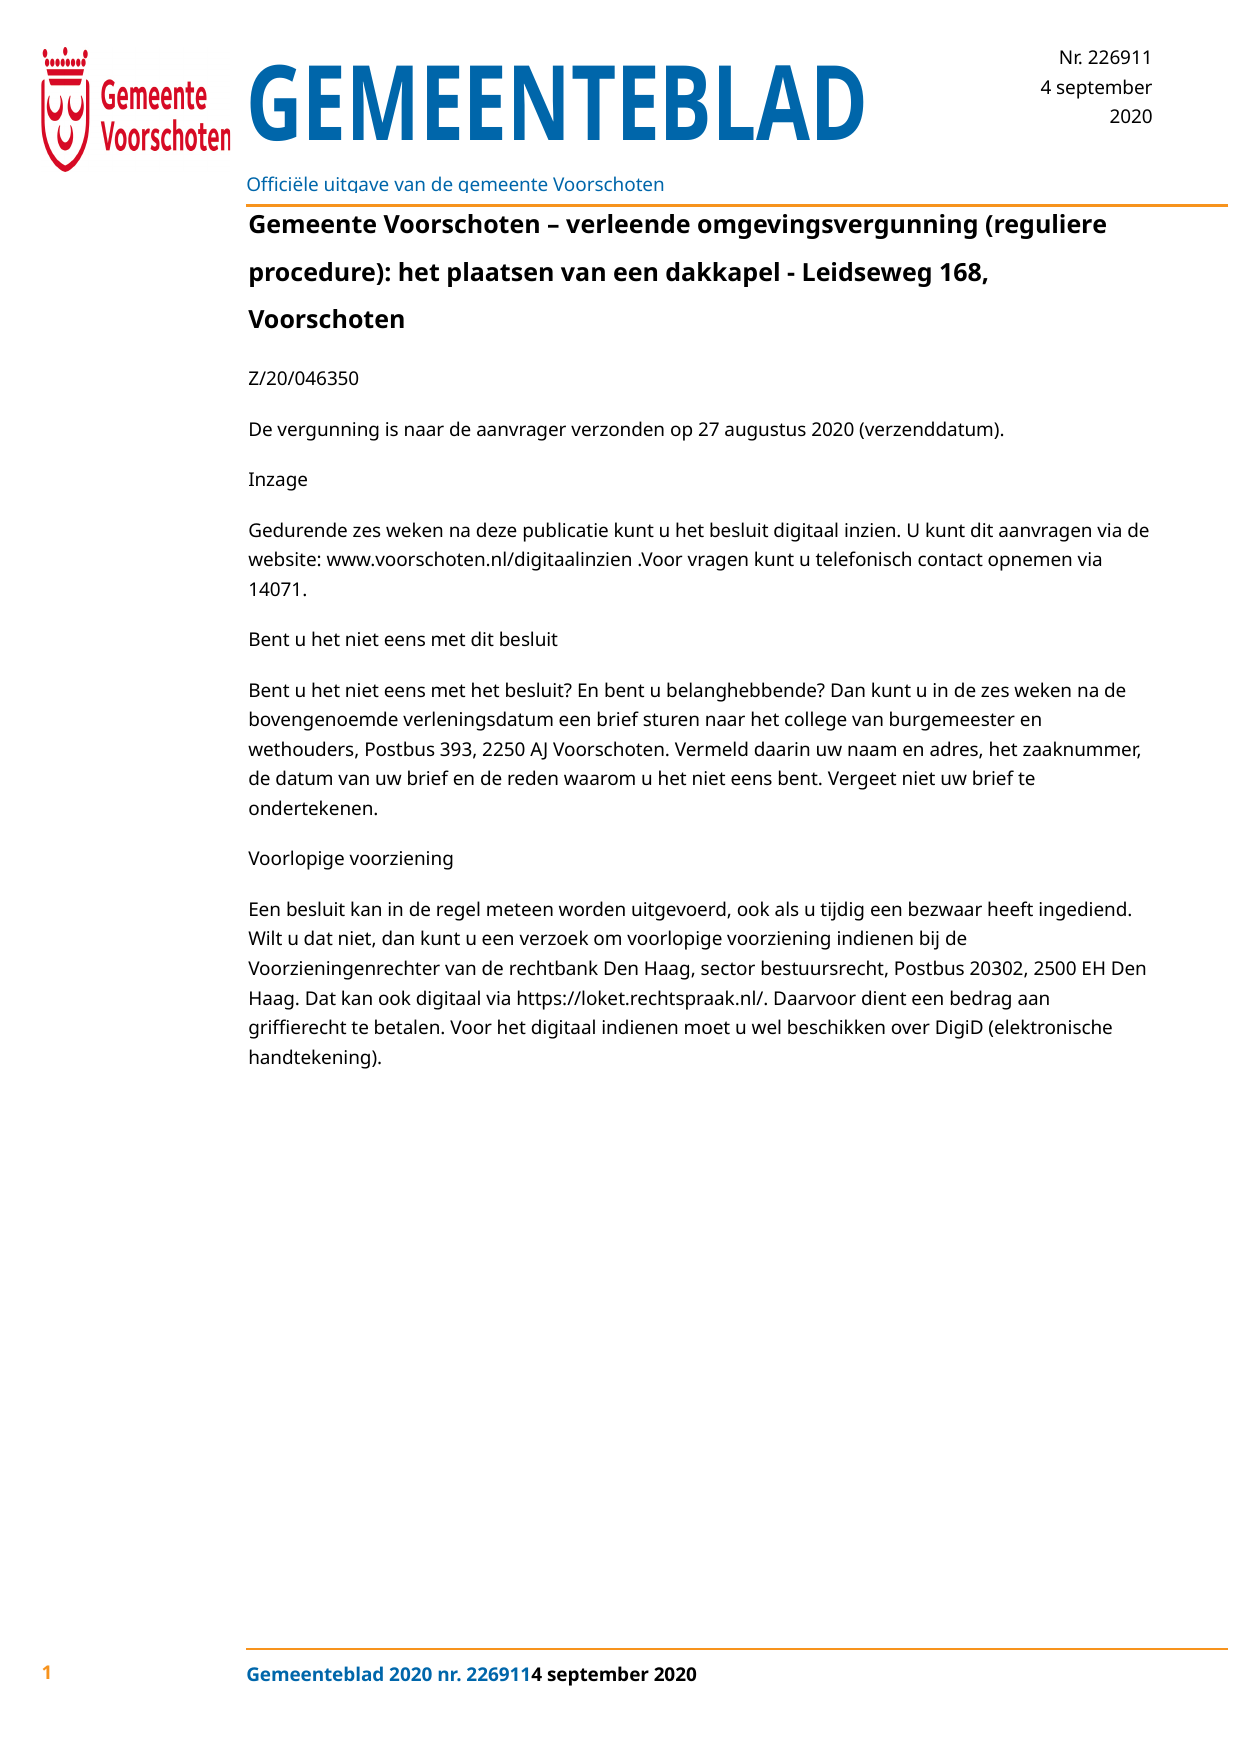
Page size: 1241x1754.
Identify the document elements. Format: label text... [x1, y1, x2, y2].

text Bent u het niet eens met het besluit? En bent u belanghebbende? Dan kunt u in de zes weken na de bovengenoemde verleningsdatum een brief sturen naar het college van burgemeester en wethouders, Postbus 393, 2250 AJ Voorschoten. Vermeld daarin uw naam en adres, het zaaknummer, de datum van uw brief en de reden waarom u het niet eens bent. Vergeet niet uw brief te ondertekenen. [248, 677, 1152, 821]
text De vergunning is naar de aanvrager verzonden op 27 augustus 2020 (verzenddatum). [248, 416, 1152, 442]
text Een besluit kan in de regel meteen worden uitgevoerd, ook als u tijdig een bezwaar heeft ingediend. Wilt u dat niet, dan kunt u een verzoek om voorlopige voorziening indienen bij de Voorzieningenrechter van de rechtbank Den Haag, sector bestuursrecht, Postbus 20302, 2500 EH Den Haag. Dat kan ook digitaal via https://loket.rechtspraak.nl/. Daarvoor dient een bedrag aan griffierecht te betalen. Voor het digitaal indienen moet u wel beschikken over DigiD (elektronische handtekening). [248, 896, 1152, 1069]
picture [41, 47, 231, 172]
text Bent u het niet eens met dit besluit [248, 626, 1152, 652]
text Gemeente Voorschoten – verleende omgevingsvergunning (reguliere procedure): het plaatsen van een dakkapel - Leidseweg 168, Voorschoten [248, 207, 1152, 336]
text Voorlopige voorziening [248, 846, 1152, 871]
text Inzage [248, 466, 1152, 492]
text Z/20/046350 [248, 366, 1152, 391]
text Gedurende zes weken na deze publicatie kunt u het besluit digitaal inzien. U kunt dit aanvragen via de website: www.voorschoten.nl/digitaalinzien .Voor vragen kunt u telefonisch contact opnemen via 14071. [248, 517, 1152, 602]
